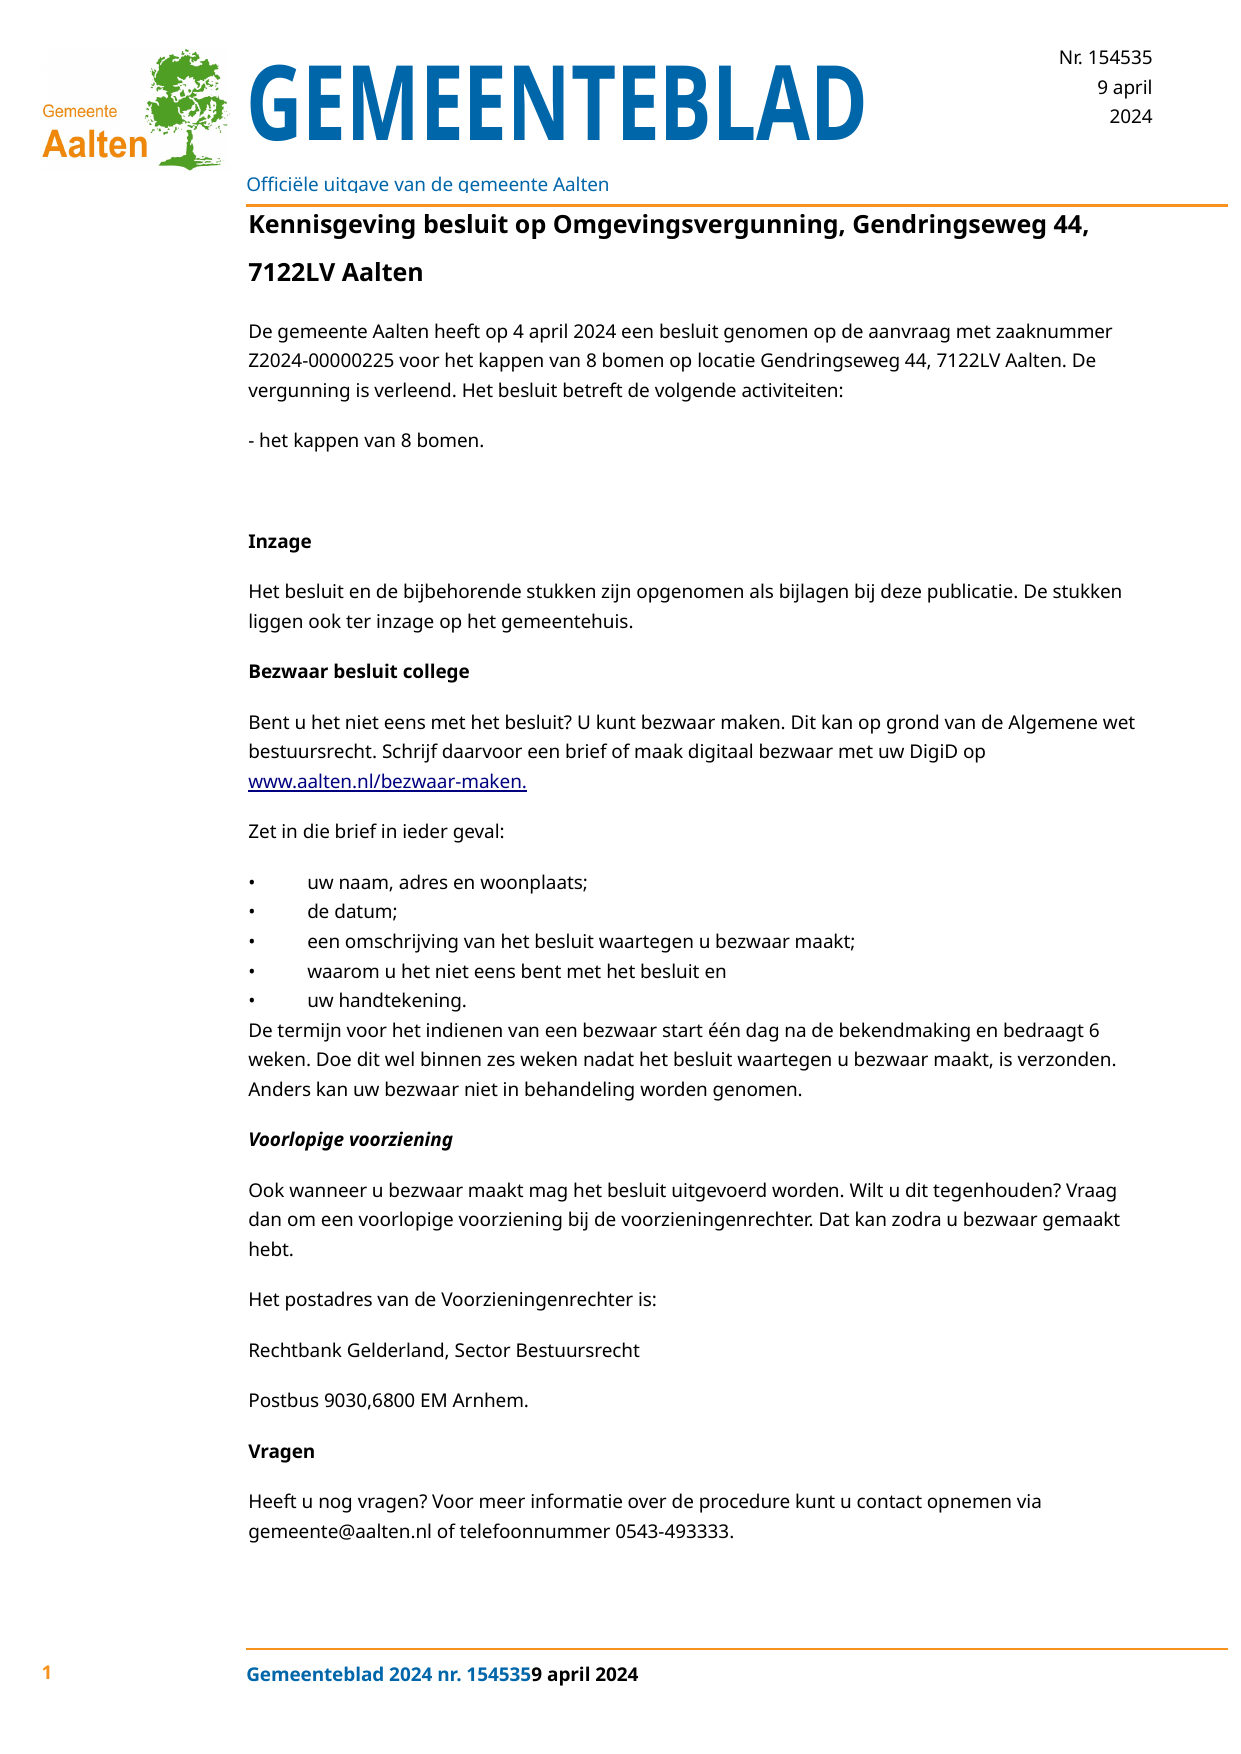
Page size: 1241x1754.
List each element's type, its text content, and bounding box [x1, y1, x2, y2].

list een omschrijving van het besluit waartegen u bezwaar maakt; [248, 928, 1152, 954]
text Ook wanneer u bezwaar maakt mag het besluit uitgevoerd worden. Wilt u dit tegenhouden? Vraag dan om een voorlopige voorziening bij de voorzieningenrechter. Dat kan zodra u bezwaar gemaakt hebt. [248, 1177, 1152, 1262]
text Het postadres van de Voorzieningenrechter is: [248, 1287, 1152, 1312]
text Kennisgeving besluit op Omgevingsvergunning, Gendringseweg 44, 7122LV Aalten [248, 207, 1152, 288]
text Inzage [248, 528, 1152, 554]
text De termijn voor het indienen van een bezwaar start één dag na de bekendmaking en bedraagt 6 weken. Doe dit wel binnen zes weken nadat het besluit waartegen u bezwaar maakt, is verzonden. Anders kan uw bezwaar niet in behandeling worden genomen. [248, 1017, 1152, 1102]
picture [41, 47, 231, 172]
list uw handtekening. [248, 987, 1152, 1013]
text Rechtbank Gelderland, Sector Bestuursrecht [248, 1337, 1152, 1363]
text Zet in die brief in ieder geval: [248, 819, 1152, 844]
text De gemeente Aalten heeft op 4 april 2024 een besluit genomen op de aanvraag met zaaknummer Z2024-00000225 voor het kappen van 8 bomen op locatie Gendringseweg 44, 7122LV Aalten. De vergunning is verleend. Het besluit betreft de volgende activiteiten: [248, 318, 1152, 403]
text Bent u het niet eens met het besluit? U kunt bezwaar maken. Dit kan op grond van de Algemene wet bestuursrecht. Schrijf daarvoor een brief of maak digitaal bezwaar met uw DigiD op www.aalten.nl/bezwaar-maken. [248, 709, 1152, 794]
text Vragen [248, 1438, 1152, 1464]
text Postbus 9030,6800 EM Arnhem. [248, 1387, 1152, 1413]
text Bezwaar besluit college [248, 659, 1152, 684]
text Het besluit en de bijbehorende stukken zijn opgenomen als bijlagen bij deze publicatie. De stukken liggen ook ter inzage op het gemeentehuis. [248, 579, 1152, 634]
list de datum; [248, 899, 1152, 924]
list uw naam, adres en woonplaats; [248, 869, 1152, 895]
text Voorlopige voorziening [248, 1127, 1152, 1152]
text - het kappen van 8 bomen. [248, 427, 1152, 453]
text Heeft u nog vragen? Voor meer informatie over de procedure kunt u contact opnemen via gemeente@aalten.nl of telefoonnummer 0543-493333. [248, 1488, 1152, 1544]
list waarom u het niet eens bent met het besluit en [248, 958, 1152, 984]
